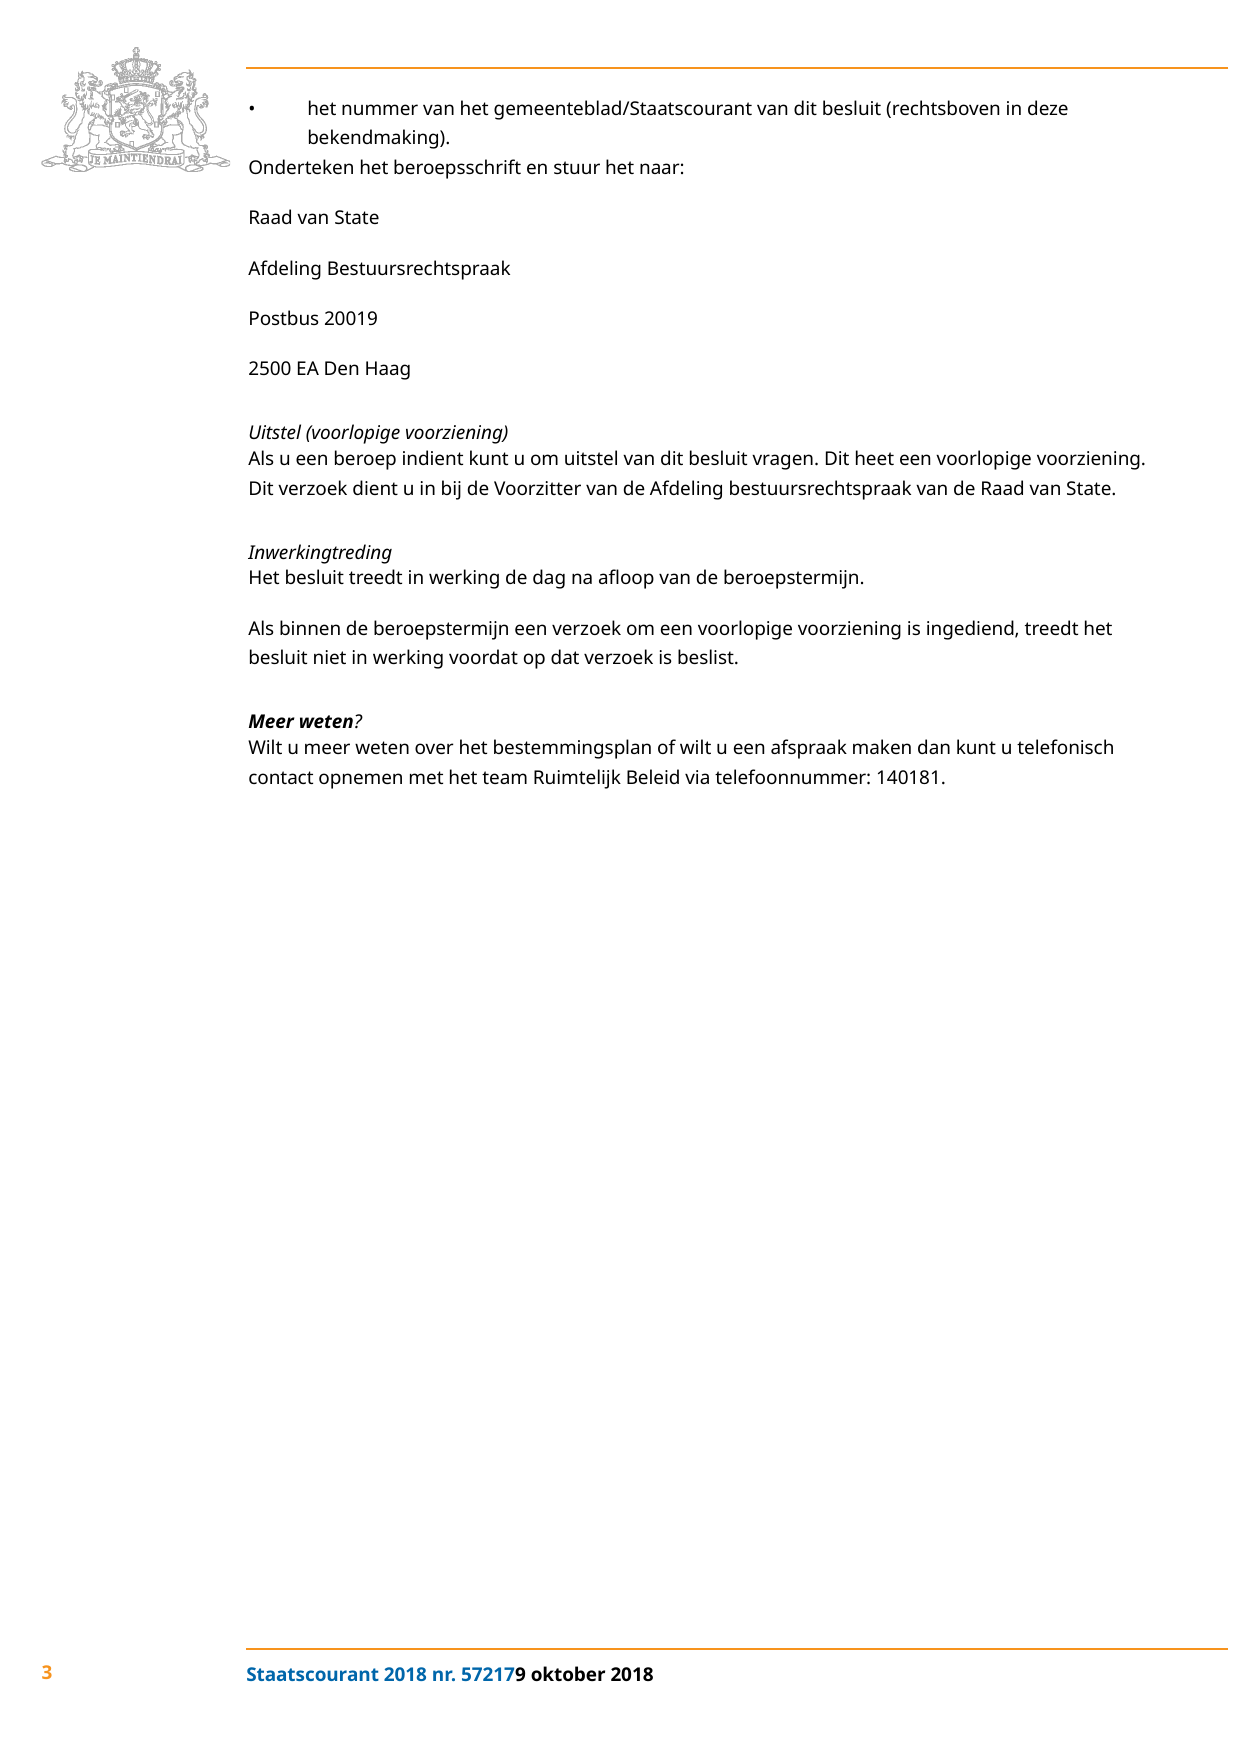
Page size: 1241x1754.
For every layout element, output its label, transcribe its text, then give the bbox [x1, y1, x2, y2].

text Inwerkingtreding [248, 539, 1152, 564]
text Het besluit treedt in werking de dag na afloop van de beroepstermijn. [248, 564, 1152, 590]
list het nummer van het gemeenteblad/Staatscourant van dit besluit (rechtsboven in deze bekendmaking). [248, 95, 1152, 150]
text Als binnen de beroepstermijn een verzoek om een voorlopige voorziening is ingediend, treedt het besluit niet in werking voordat op dat verzoek is beslist. [248, 615, 1152, 670]
text Uitstel (voorlopige voorziening) [248, 419, 1152, 445]
text 2500 EA Den Haag [248, 356, 1152, 381]
text Raad van State [248, 204, 1152, 230]
text Onderteken het beroepsschrift en stuur het naar: [248, 154, 1152, 180]
text Meer weten? [248, 708, 1152, 734]
text Wilt u meer weten over het bestemmingsplan of wilt u een afspraak maken dan kunt u telefonisch contact opnemen met het team Ruimtelijk Beleid via telefoonnummer: 140181. [248, 734, 1152, 789]
picture [41, 47, 231, 172]
text Afdeling Bestuursrechtspraak [248, 255, 1152, 281]
text Postbus 20019 [248, 305, 1152, 331]
text Als u een beroep indient kunt u om uitstel van dit besluit vragen. Dit heet een voorlopige voorziening. Dit verzoek dient u in bij de Voorzitter van de Afdeling bestuursrechtspraak van de Raad van State. [248, 445, 1152, 501]
